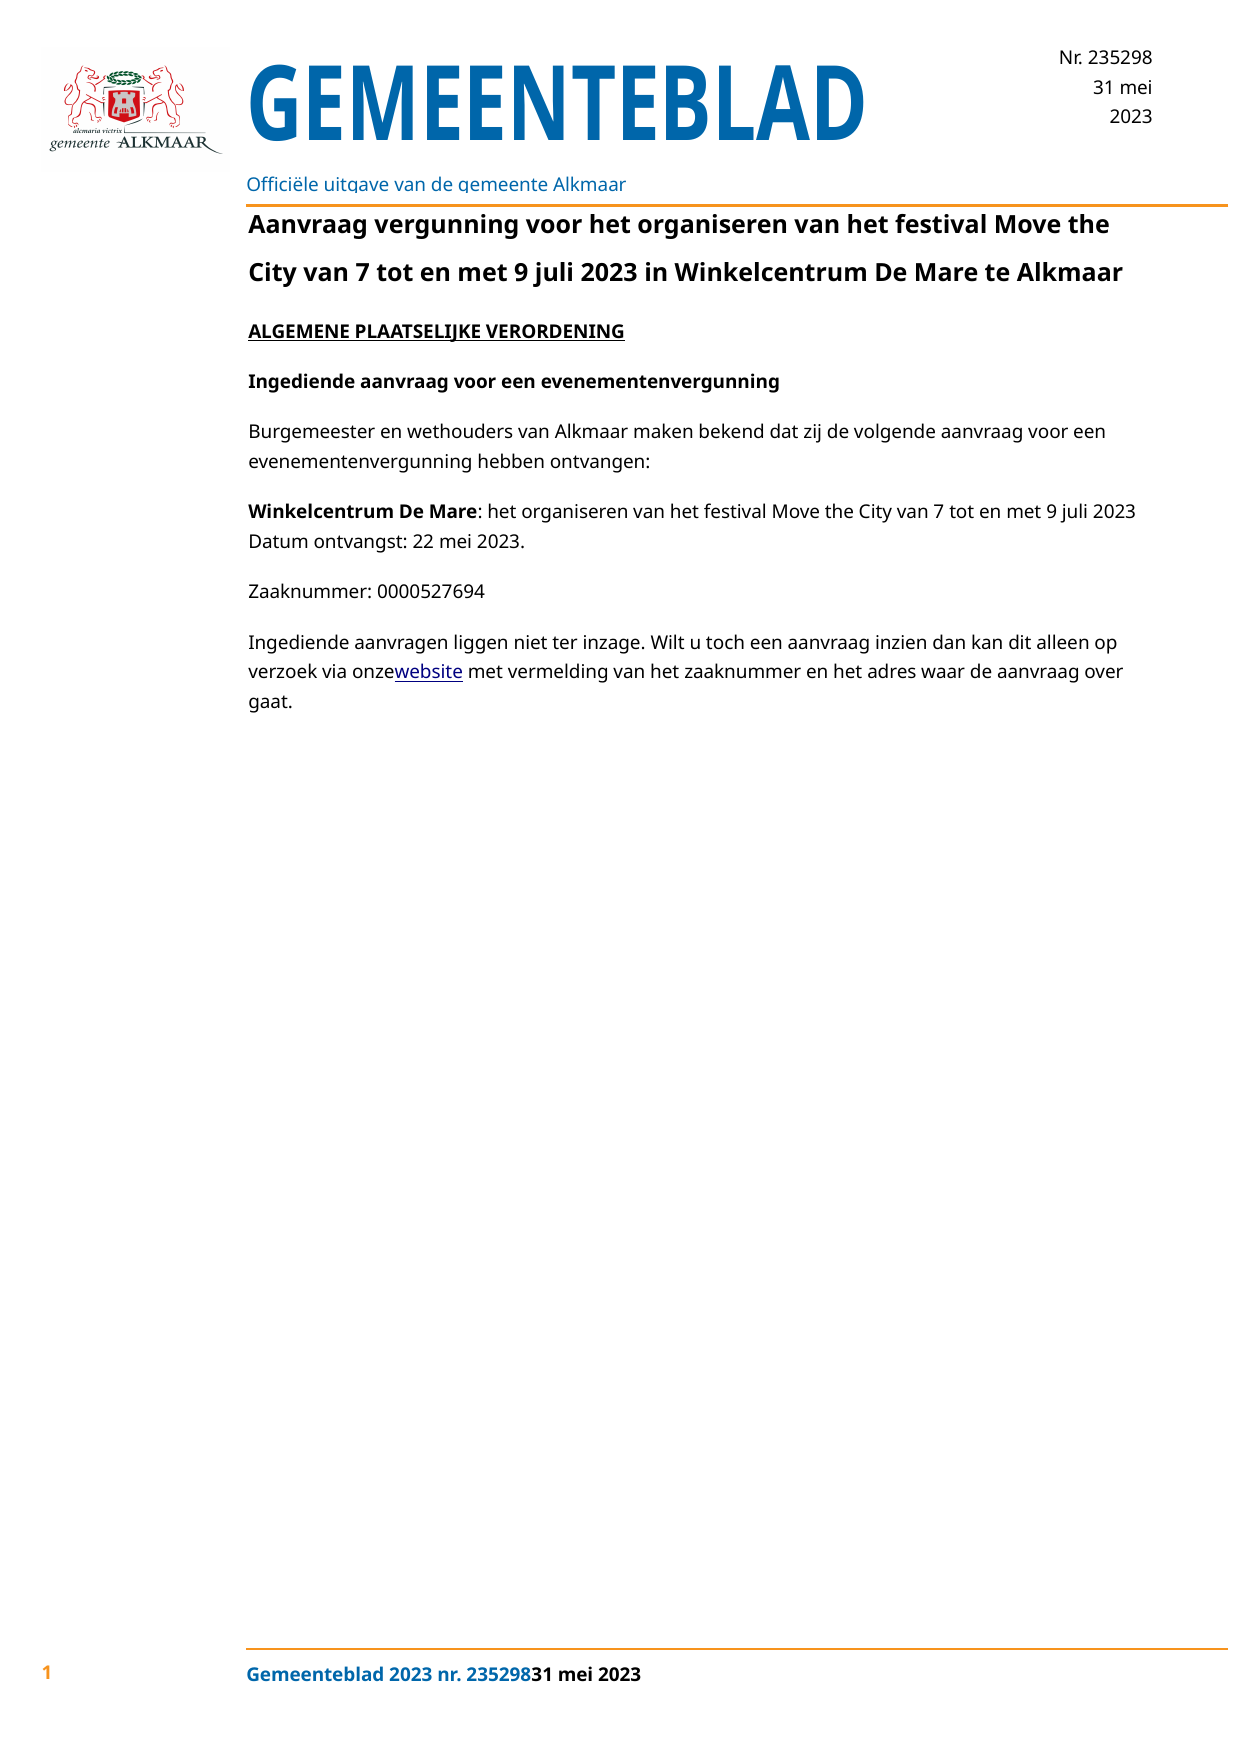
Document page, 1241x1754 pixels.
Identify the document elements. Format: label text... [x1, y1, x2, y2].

text Ingediende aanvraag voor een evenementenvergunning [248, 368, 1152, 394]
text Aanvraag vergunning voor het organiseren van het festival Move the City van 7 tot en met 9 juli 2023 in Winkelcentrum De Mare te Alkmaar [248, 207, 1152, 288]
picture [41, 47, 231, 172]
text ALGEMENE PLAATSELIJKE VERORDENING [248, 318, 1152, 344]
text Zaaknummer: 0000527694 [248, 579, 1152, 604]
text Ingediende aanvragen liggen niet ter inzage. Wilt u toch een aanvraag inzien dan kan dit alleen op verzoek via onzewebsite met vermelding van het zaaknummer en het adres waar de aanvraag over gaat. [248, 629, 1152, 714]
text Winkelcentrum De Mare: het organiseren van het festival Move the City van 7 tot en met 9 juli 2023 Datum ontvangst: 22 mei 2023. [248, 499, 1152, 554]
text Burgemeester en wethouders van Alkmaar maken bekend dat zij de volgende aanvraag voor een evenementenvergunning hebben ontvangen: [248, 419, 1152, 474]
